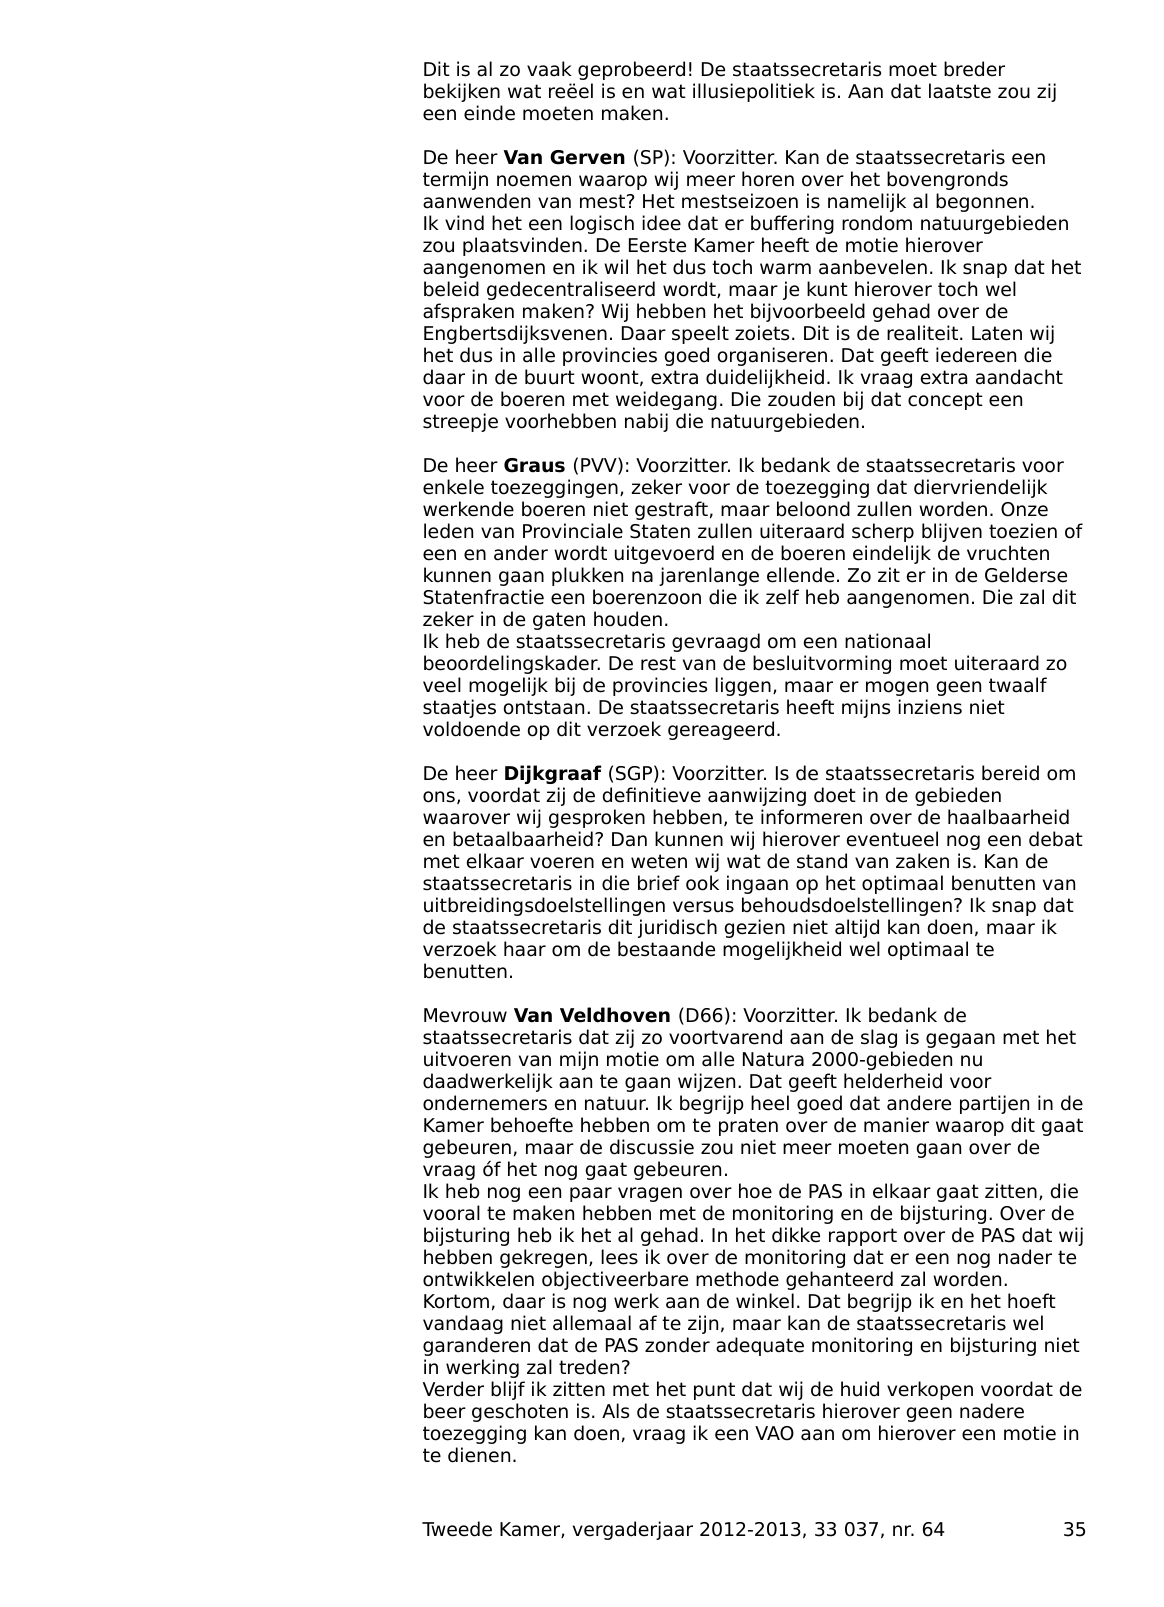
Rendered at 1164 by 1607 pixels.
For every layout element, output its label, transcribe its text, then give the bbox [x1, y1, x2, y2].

text Ik vind het een logisch idee dat er buffering rondom natuurgebieden zou plaatsvinden. De Eerste Kamer heeft de motie hierover aangenomen en ik wil het dus toch warm aanbevelen. Ik snap dat het beleid gedecentraliseerd wordt, maar je kunt hierover toch wel afspraken maken? Wij hebben het bijvoorbeeld gehad over de Engbertsdijksvenen. Daar speelt zoiets. Dit is de realiteit. Laten wij het dus in alle provincies goed organiseren. Dat geeft iedereen die daar in de buurt woont, extra duidelijkheid. Ik vraag extra aandacht voor de boeren met weidegang. Die zouden bij dat concept een streepje voorhebben nabij die natuurgebieden. [422, 213, 1087, 433]
text De heer Graus (PVV): Voorzitter. Ik bedank de staatssecretaris voor enkele toezeggingen, zeker voor de toezegging dat diervriendelijk werkende boeren niet gestraft, maar beloond zullen worden. Onze leden van Provinciale Staten zullen uiteraard scherp blijven toezien of een en ander wordt uitgevoerd en de boeren eindelijk de vruchten kunnen gaan plukken na jarenlange ellende. Zo zit er in de Gelderse Statenfractie een boerenzoon die ik zelf heb aangenomen. Die zal dit zeker in de gaten houden. [422, 455, 1087, 631]
text Ik heb nog een paar vragen over hoe de PAS in elkaar gaat zitten, die vooral te maken hebben met de monitoring en de bijsturing. Over de bijsturing heb ik het al gehad. In het dikke rapport over de PAS dat wij hebben gekregen, lees ik over de monitoring dat er een nog nader te ontwikkelen objectiveerbare methode gehanteerd zal worden. Kortom, daar is nog werk aan de winkel. Dat begrijp ik en het hoeft vandaag niet allemaal af te zijn, maar kan de staatssecretaris wel garanderen dat de PAS zonder adequate monitoring en bijsturing niet in werking zal treden? [422, 1181, 1087, 1379]
text De heer Van Gerven (SP): Voorzitter. Kan de staatssecretaris een termijn noemen waarop wij meer horen over het bovengronds aanwenden van mest? Het mestseizoen is namelijk al begonnen. [422, 147, 1087, 213]
text De heer Dijkgraaf (SGP): Voorzitter. Is de staatssecretaris bereid om ons, voordat zij de definitieve aanwijzing doet in de gebieden waarover wij gesproken hebben, te informeren over de haalbaarheid en betaalbaarheid? Dan kunnen wij hierover eventueel nog een debat met elkaar voeren en weten wij wat de stand van zaken is. Kan de staatssecretaris in die brief ook ingaan op het optimaal benutten van uitbreidingsdoelstellingen versus behoudsdoelstellingen? Ik snap dat de staatssecretaris dit juridisch gezien niet altijd kan doen, maar ik verzoek haar om de bestaande mogelijkheid wel optimaal te benutten. [422, 763, 1087, 983]
text Verder blijf ik zitten met het punt dat wij de huid verkopen voordat de beer geschoten is. Als de staatssecretaris hierover geen nadere toezegging kan doen, vraag ik een VAO aan om hierover een motie in te dienen. [422, 1379, 1087, 1467]
text Ik heb de staatssecretaris gevraagd om een nationaal beoordelingskader. De rest van de besluitvorming moet uiteraard zo veel mogelijk bij de provincies liggen, maar er mogen geen twaalf staatjes ontstaan. De staatssecretaris heeft mijns inziens niet voldoende op dit verzoek gereageerd. [422, 631, 1087, 741]
text Mevrouw Van Veldhoven (D66): Voorzitter. Ik bedank de staatssecretaris dat zij zo voortvarend aan de slag is gegaan met het uitvoeren van mijn motie om alle Natura 2000-gebieden nu daadwerkelijk aan te gaan wijzen. Dat geeft helderheid voor ondernemers en natuur. Ik begrijp heel goed dat andere partijen in de Kamer behoefte hebben om te praten over de manier waarop dit gaat gebeuren, maar de discussie zou niet meer moeten gaan over de vraag óf het nog gaat gebeuren. [422, 1005, 1087, 1181]
text Dit is al zo vaak geprobeerd! De staatssecretaris moet breder bekijken wat reëel is en wat illusiepolitiek is. Aan dat laatste zou zij een einde moeten maken. [422, 59, 1087, 125]
